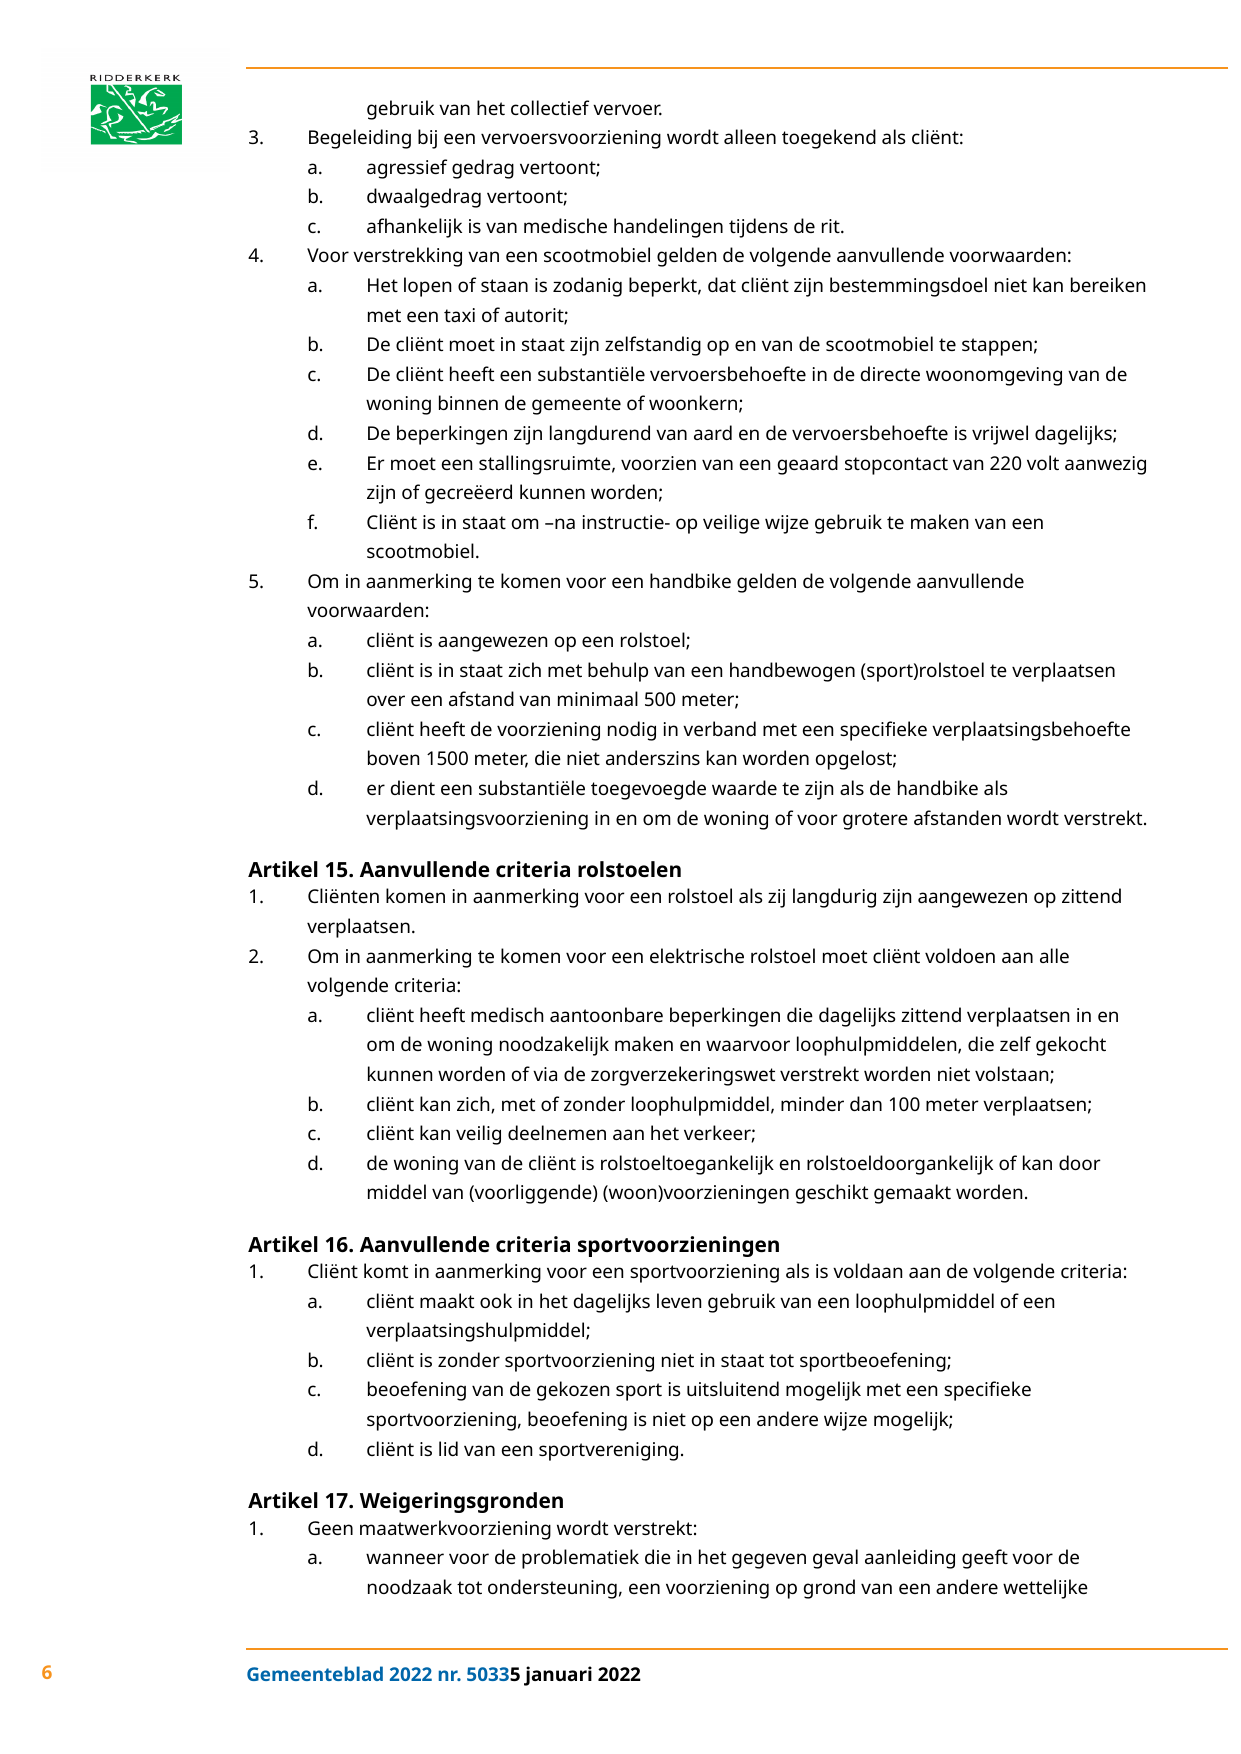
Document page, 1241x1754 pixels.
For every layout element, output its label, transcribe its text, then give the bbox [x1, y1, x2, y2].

list wanneer voor de problematiek die in het gegeven geval aanleiding geeft voor de noodzaak tot ondersteuning, een voorziening op grond van een andere wettelijke [307, 1544, 1152, 1599]
list Om in aanmerking te komen voor een handbike gelden de volgende aanvullende voorwaarden: [248, 568, 1152, 623]
list cliënt is lid van een sportvereniging. [307, 1436, 1152, 1462]
list Voor verstrekking van een scootmobiel gelden de volgende aanvullende voorwaarden: [248, 243, 1152, 268]
list De cliënt heeft een substantiële vervoersbehoefte in de directe woonomgeving van de woning binnen de gemeente of woonkern; [307, 361, 1152, 416]
list Cliënten komen in aanmerking voor een rolstoel als zij langdurig zijn aangewezen op zittend verplaatsen. [248, 884, 1152, 939]
list Geen maatwerkvoorziening wordt verstrekt: [248, 1515, 1152, 1540]
text Artikel 16. Aanvullende criteria sportvoorzieningen [248, 1230, 1152, 1258]
list de woning van de cliënt is rolstoeltoegankelijk en rolstoeldoorgankelijk of kan door middel van (voorliggende) (woon)voorzieningen geschikt gemaakt worden. [307, 1150, 1152, 1205]
list dwaalgedrag vertoont; [307, 183, 1152, 209]
picture [41, 47, 231, 172]
list cliënt maakt ook in het dagelijks leven gebruik van een loophulpmiddel of een verplaatsingshulpmiddel; [307, 1288, 1152, 1343]
list cliënt kan veilig deelnemen aan het verkeer; [307, 1120, 1152, 1146]
list cliënt heeft medisch aantoonbare beperkingen die dagelijks zittend verplaatsen in en om de woning noodzakelijk maken en waarvoor loophulpmiddelen, die zelf gekocht kunnen worden of via de zorgverzekeringswet verstrekt worden niet volstaan; [307, 1002, 1152, 1087]
list cliënt kan zich, met of zonder loophulpmiddel, minder dan 100 meter verplaatsen; [307, 1091, 1152, 1116]
list De beperkingen zijn langdurend van aard en de vervoersbehoefte is vrijwel dagelijks; [307, 420, 1152, 446]
list Cliënt is in staat om –na instructie- op veilige wijze gebruik te maken van een scootmobiel. [307, 509, 1152, 564]
list Om in aanmerking te komen voor een elektrische rolstoel moet cliënt voldoen aan alle volgende criteria: [248, 943, 1152, 998]
list De cliënt moet in staat zijn zelfstandig op en van de scootmobiel te stappen; [307, 331, 1152, 357]
text Artikel 17. Weigeringsgronden [248, 1486, 1152, 1515]
list Het lopen of staan is zodanig beperkt, dat cliënt zijn bestemmingsdoel niet kan bereiken met een taxi of autorit; [307, 272, 1152, 328]
list Cliënt komt in aanmerking voor een sportvoorziening als is voldaan aan de volgende criteria: [248, 1258, 1152, 1284]
text Artikel 15. Aanvullende criteria rolstoelen [248, 855, 1152, 884]
list cliënt is in staat zich met behulp van een handbewogen (sport)rolstoel te verplaatsen over een afstand van minimaal 500 meter; [307, 657, 1152, 712]
list cliënt is zonder sportvoorziening niet in staat tot sportbeoefening; [307, 1347, 1152, 1373]
list beoefening van de gekozen sport is uitsluitend mogelijk met een specifieke sportvoorziening, beoefening is niet op een andere wijze mogelijk; [307, 1377, 1152, 1432]
list Begeleiding bij een vervoersvoorziening wordt alleen toegekend als cliënt: [248, 124, 1152, 150]
list agressief gedrag vertoont; [307, 154, 1152, 180]
list gebruik van het collectief vervoer. [307, 95, 1152, 121]
list cliënt heeft de voorziening nodig in verband met een specifieke verplaatsingsbehoefte boven 1500 meter, die niet anderszins kan worden opgelost; [307, 716, 1152, 771]
list er dient een substantiële toegevoegde waarde te zijn als de handbike als verplaatsingsvoorziening in en om de woning of voor grotere afstanden wordt verstrekt. [307, 775, 1152, 831]
list Er moet een stallingsruimte, voorzien van een geaard stopcontact van 220 volt aanwezig zijn of gecreëerd kunnen worden; [307, 450, 1152, 505]
list cliënt is aangewezen op een rolstoel; [307, 627, 1152, 653]
list afhankelijk is van medische handelingen tijdens de rit. [307, 213, 1152, 239]
